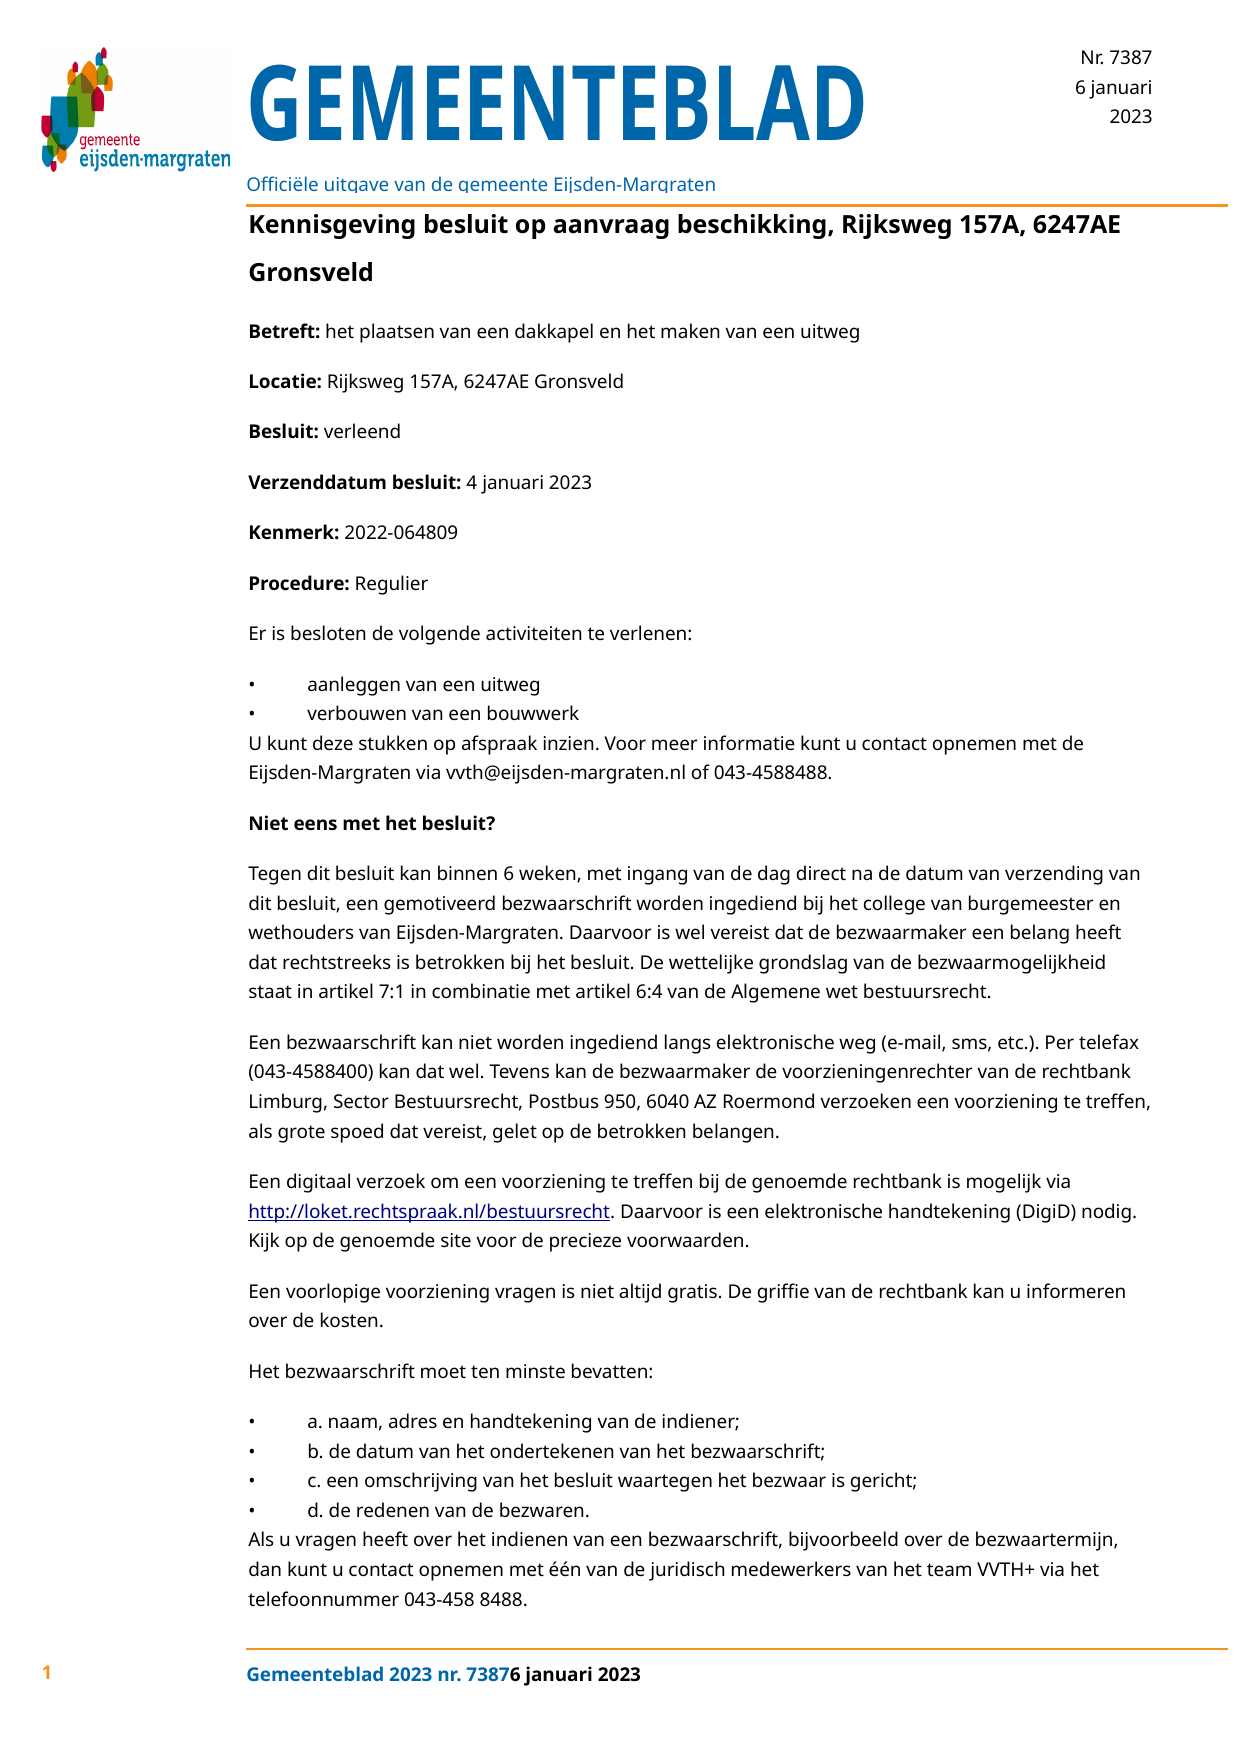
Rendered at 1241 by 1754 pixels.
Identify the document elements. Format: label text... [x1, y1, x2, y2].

text Niet eens met het besluit? [248, 810, 1152, 836]
text Een bezwaarschrift kan niet worden ingediend langs elektronische weg (e-mail, sms, etc.). Per telefax (043-4588400) kan dat wel. Tevens kan de bezwaarmaker de voorzieningenrechter van de rechtbank Limburg, Sector Bestuursrecht, Postbus 950, 6040 AZ Roermond verzoeken een voorziening te treffen, als grote spoed dat vereist, gelet op de betrokken belangen. [248, 1029, 1152, 1144]
picture [41, 47, 231, 172]
text Kenmerk: 2022-064809 [248, 519, 1152, 545]
text Besluit: verleend [248, 419, 1152, 444]
text Procedure: Regulier [248, 570, 1152, 596]
text Een digitaal verzoek om een voorziening te treffen bij de genoemde rechtbank is mogelijk via http://loket.rechtspraak.nl/bestuursrecht. Daarvoor is een elektronische handtekening (DigiD) nodig. Kijk op de genoemde site voor de precieze voorwaarden. [248, 1168, 1152, 1253]
text Tegen dit besluit kan binnen 6 weken, met ingang van de dag direct na de datum van verzending van dit besluit, een gemotiveerd bezwaarschrift worden ingediend bij het college van burgemeester en wethouders van Eijsden-Margraten. Daarvoor is wel vereist dat de bezwaarmaker een belang heeft dat rechtstreeks is betrokken bij het besluit. De wettelijke grondslag van de bezwaarmogelijkheid staat in artikel 7:1 in combinatie met artikel 6:4 van de Algemene wet bestuursrecht. [248, 860, 1152, 1004]
list c. een omschrijving van het besluit waartegen het bezwaar is gericht; [248, 1467, 1152, 1493]
text Betreft: het plaatsen van een dakkapel en het maken van een uitweg [248, 318, 1152, 344]
list aanleggen van een uitweg [248, 671, 1152, 697]
list d. de redenen van de bezwaren. [248, 1497, 1152, 1523]
list b. de datum van het ondertekenen van het bezwaarschrift; [248, 1438, 1152, 1464]
text Een voorlopige voorziening vragen is niet altijd gratis. De griffie van de rechtbank kan u informeren over de kosten. [248, 1278, 1152, 1333]
text Kennisgeving besluit op aanvraag beschikking, Rijksweg 157A, 6247AE Gronsveld [248, 207, 1152, 288]
text Verzenddatum besluit: 4 januari 2023 [248, 469, 1152, 495]
text U kunt deze stukken op afspraak inzien. Voor meer informatie kunt u contact opnemen met de Eijsden-Margraten via vvth@eijsden-margraten.nl of 043-4588488. [248, 730, 1152, 785]
list a. naam, adres en handtekening van de indiener; [248, 1408, 1152, 1434]
text Als u vragen heeft over het indienen van een bezwaarschrift, bijvoorbeeld over de bezwaartermijn, dan kunt u contact opnemen met één van de juridisch medewerkers van het team VVTH+ via het telefoonnummer 043-458 8488. [248, 1527, 1152, 1612]
text Locatie: Rijksweg 157A, 6247AE Gronsveld [248, 368, 1152, 394]
list verbouwen van een bouwwerk [248, 700, 1152, 726]
text Het bezwaarschrift moet ten minste bevatten: [248, 1358, 1152, 1384]
text Er is besloten de volgende activiteiten te verlenen: [248, 620, 1152, 646]
